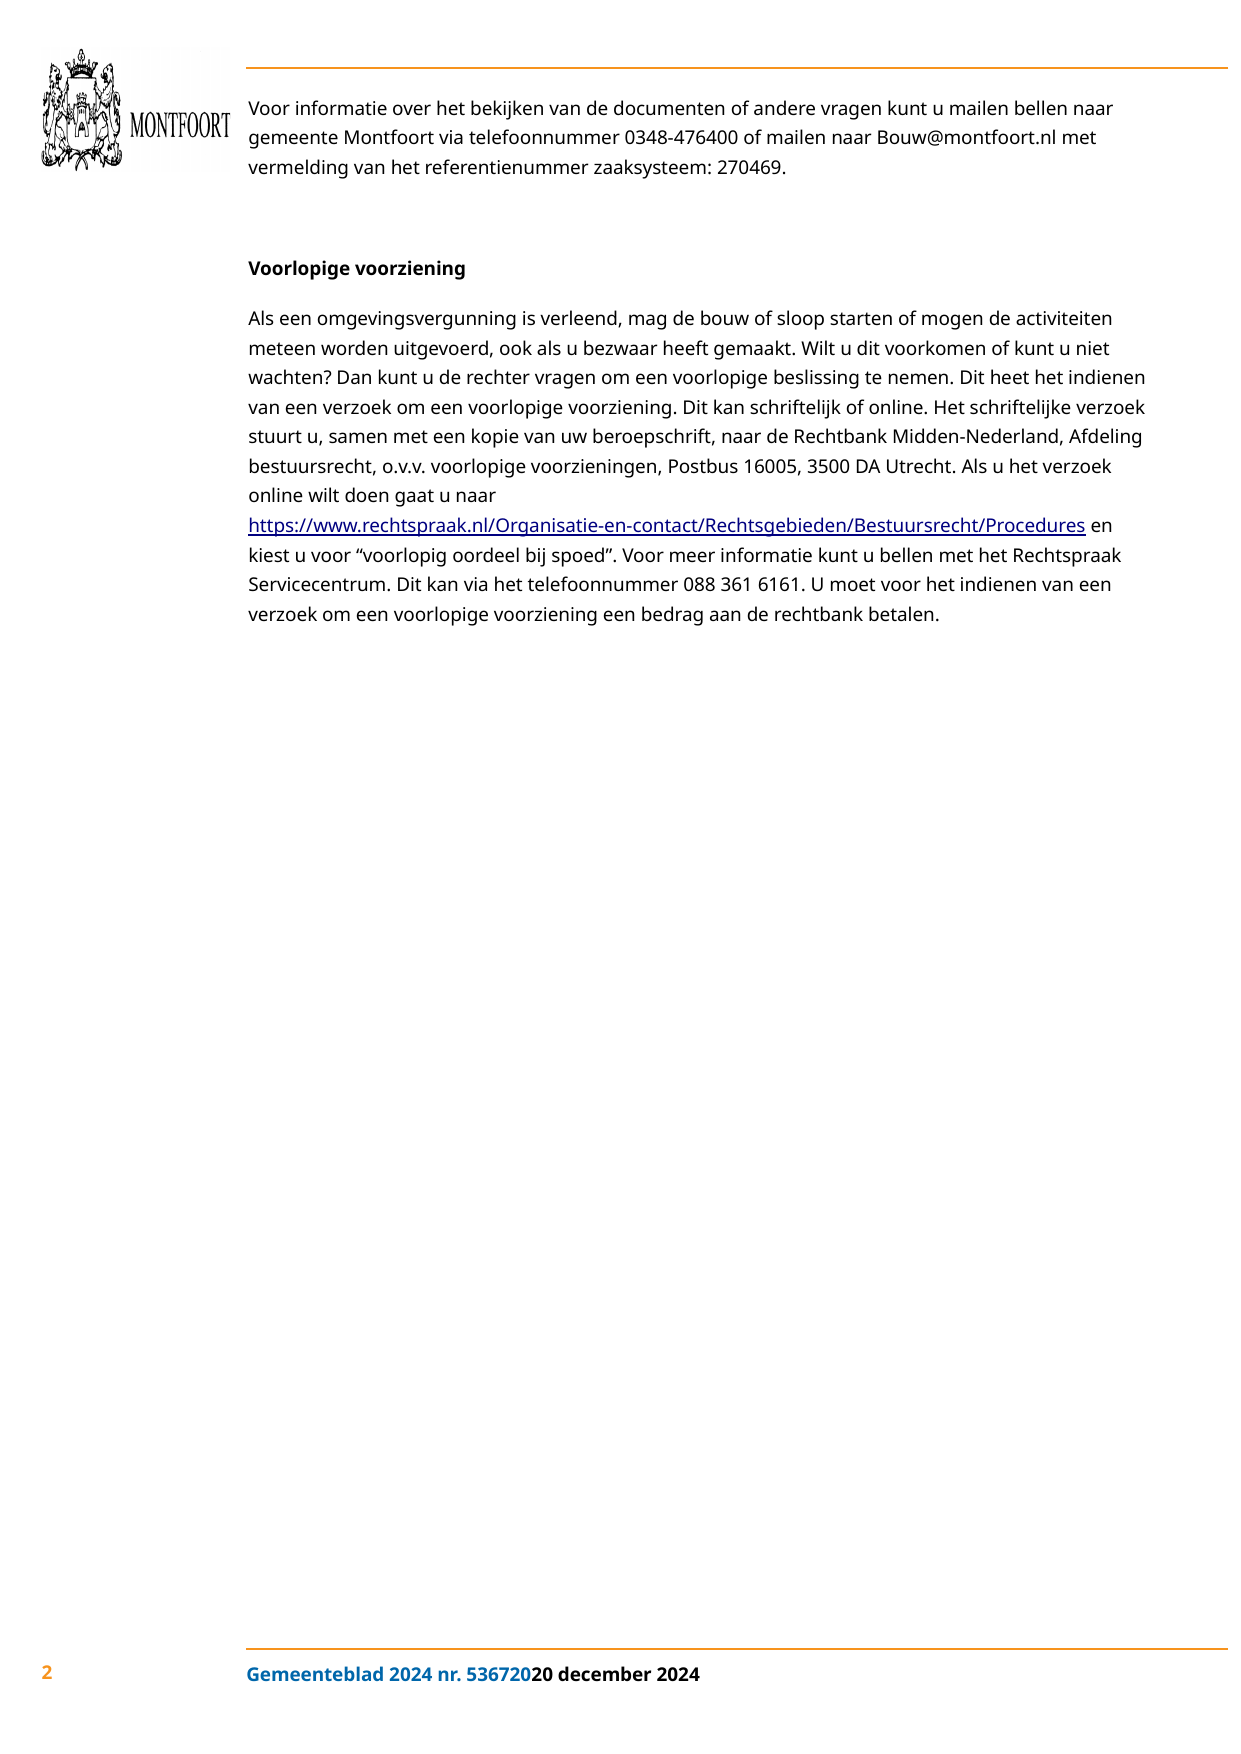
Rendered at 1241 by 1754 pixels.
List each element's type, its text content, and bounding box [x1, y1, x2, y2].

text Als een omgevingsvergunning is verleend, mag de bouw of sloop starten of mogen de activiteiten meteen worden uitgevoerd, ook als u bezwaar heeft gemaakt. Wilt u dit voorkomen of kunt u niet wachten? Dan kunt u de rechter vragen om een voorlopige beslissing te nemen. Dit heet het indienen van een verzoek om een voorlopige voorziening. Dit kan schriftelijk of online. Het schriftelijke verzoek stuurt u, samen met een kopie van uw beroepschrift, naar de Rechtbank Midden-Nederland, Afdeling bestuursrecht, o.v.v. voorlopige voorzieningen, Postbus 16005, 3500 DA Utrecht. Als u het verzoek online wilt doen gaat u naar https://www.rechtspraak.nl/Organisatie-en-contact/Rechtsgebieden/Bestuursrecht/Procedures en kiest u voor “voorlopig oordeel bij spoed”. Voor meer informatie kunt u bellen met het Rechtspraak Servicecentrum. Dit kan via het telefoonnummer 088 361 6161. U moet voor het indienen van een verzoek om een voorlopige voorziening een bedrag aan de rechtbank betalen. [248, 305, 1152, 627]
text Voorlopige voorziening [248, 255, 1152, 281]
picture [41, 47, 231, 172]
text Voor informatie over het bekijken van de documenten of andere vragen kunt u mailen bellen naar gemeente Montfoort via telefoonnummer 0348-476400 of mailen naar Bouw@montfoort.nl met vermelding van het referentienummer zaaksysteem: 270469. [248, 95, 1152, 180]
